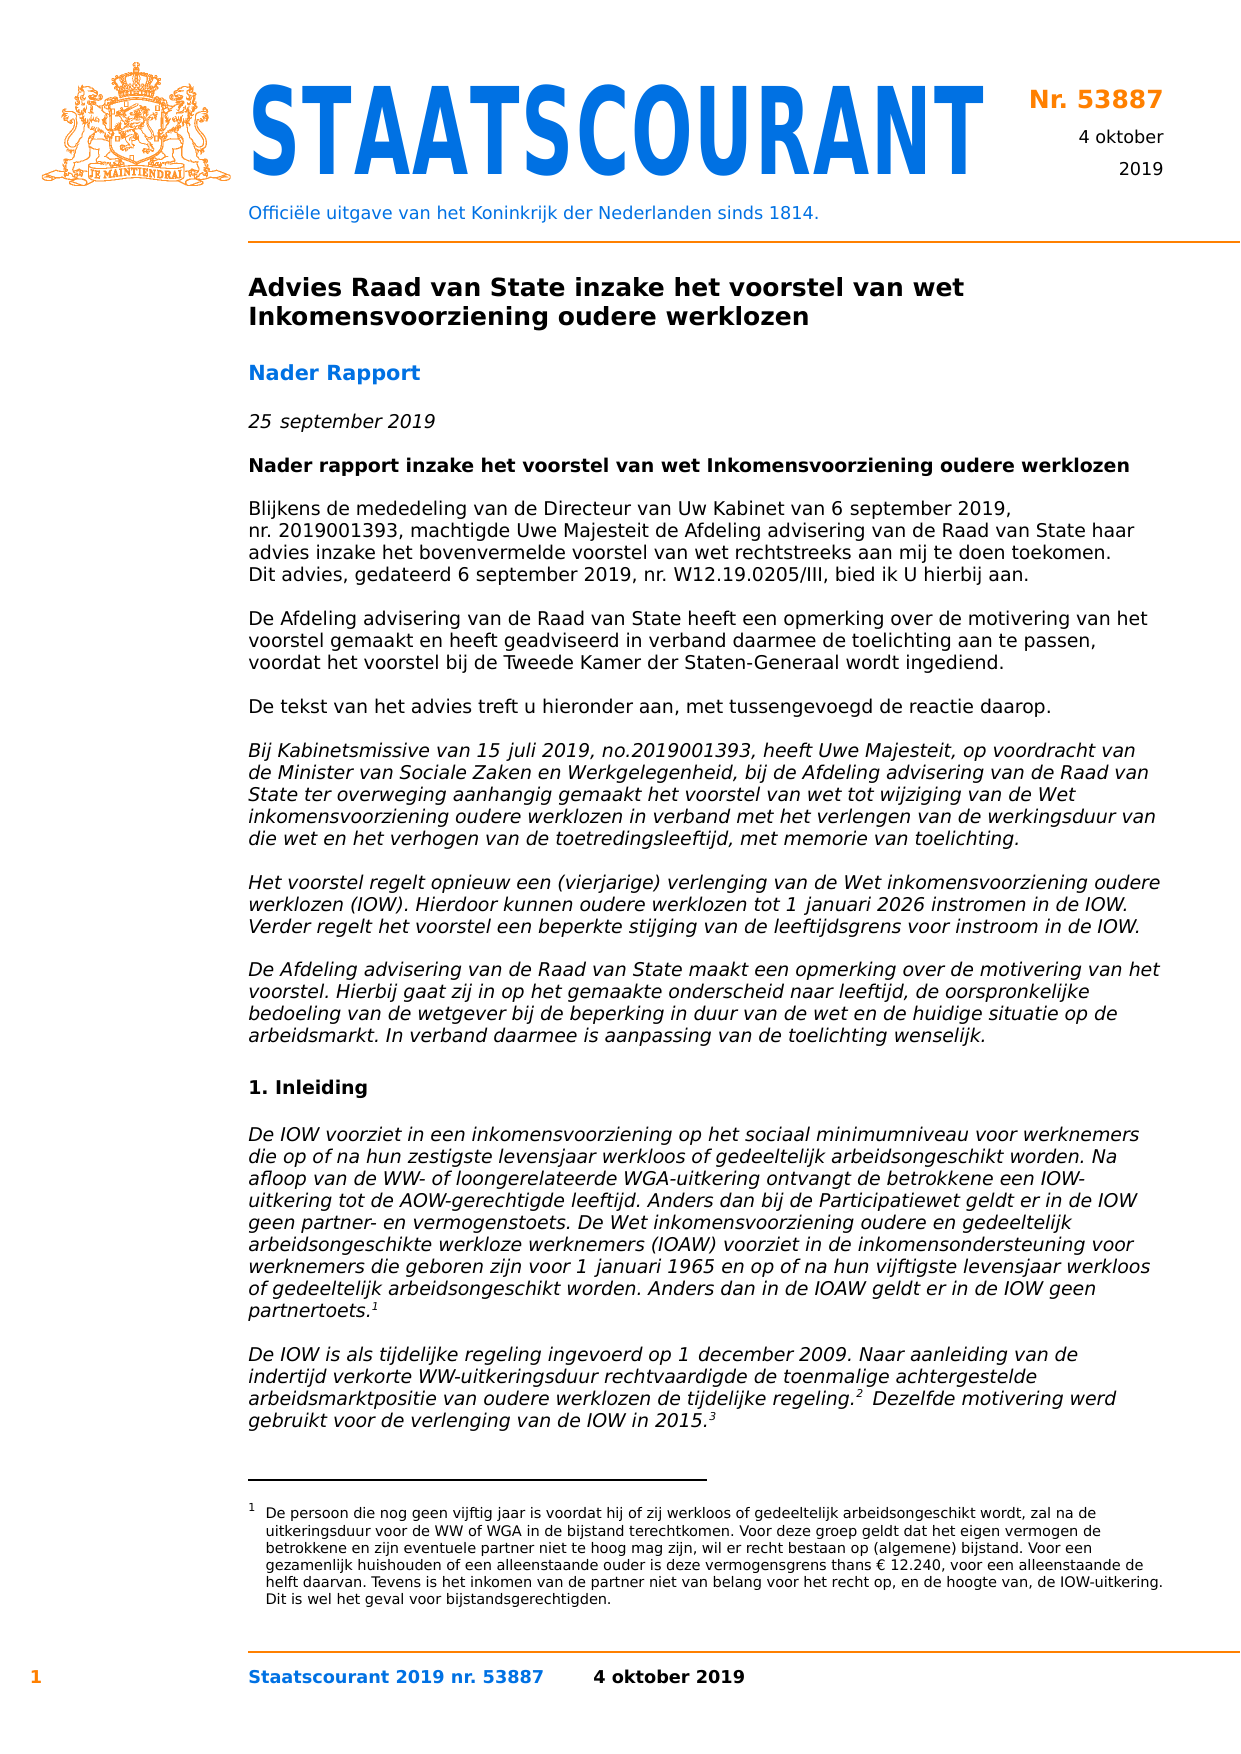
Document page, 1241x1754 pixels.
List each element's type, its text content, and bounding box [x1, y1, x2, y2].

subtitle Nader Rapport [248, 361, 1163, 386]
text Dit advies, gedateerd 6 september 2019, nr. W12.19.0205/III, bied ik U hierbij aan. [248, 564, 1163, 586]
text Nader rapport inzake het voorstel van wet Inkomensvoorziening oudere werklozen [248, 454, 1163, 476]
text De persoon die nog geen vijftig jaar is voordat hij of zij werkloos of gedeeltelijk arbeidsongeschikt wordt, zal na de uitkeringsduur voor de WW of WGA in de bijstand terechtkomen. Voor deze groep geldt dat het eigen vermogen de betrokkene en zijn eventuele partner niet te hoog mag zijn, wil er recht bestaan op (algemene) bijstand. Voor een gezamenlijk huishouden of een alleenstaande ouder is deze vermogensgrens thans € 12.240, voor een alleenstaande de helft daarvan. Tevens is het inkomen van de partner niet van belang voor het recht op, en de hoogte van, de IOW-uitkering. Dit is wel het geval voor bijstandsgerechtigden. [248, 1501, 1163, 1608]
text De Afdeling advisering van de Raad van State maakt een opmerking over de motivering van het voorstel. Hierbij gaat zij in op het gemaakte onderscheid naar leeftijd, de oorspronkelijke bedoeling van de wetgever bij de beperking in duur van de wet en de huidige situatie op de arbeidsmarkt. In verband daarmee is aanpassing van de toelichting wenselijk. [248, 959, 1163, 1047]
text Bij Kabinetsmissive van 15 juli 2019, no.2019001393, heeft Uwe Majesteit, op voordracht van de Minister van Sociale Zaken en Werkgelegenheid, bij de Afdeling advisering van de Raad van State ter overweging aanhangig gemaakt het voorstel van wet tot wijziging van de Wet inkomensvoorziening oudere werklozen in verband met het verlengen van de werkingsduur van die wet en het verhogen van de toetredingsleeftijd, met memorie van toelichting. [248, 740, 1163, 850]
table_header Nr. 53887 [998, 62, 1240, 121]
table_cell Officiële uitgave van het Koninkrijk der Nederlanden sinds 1814. [248, 203, 1240, 241]
text De Afdeling advisering van de Raad van State heeft een opmerking over de motivering van het voorstel gemaakt en heeft geadviseerd in verband daarmee de toelichting aan te passen, voordat het voorstel bij de Tweede Kamer der Staten-Generaal wordt ingediend. [248, 608, 1163, 674]
table_cell 4 oktober [998, 121, 1240, 153]
text De IOW voorziet in een inkomensvoorziening op het sociaal minimumniveau voor werknemers die op of na hun zestigste levensjaar werkloos of gedeeltelijk arbeidsongeschikt worden. Na afloop van de WW- of loongerelateerde WGA-uitkering ontvangt de betrokkene een IOW-uitkering tot de AOW-gerechtigde leeftijd. Anders dan bij de Participatiewet geldt er in de IOW geen partner- en vermogenstoets. De Wet inkomensvoorziening oudere en gedeeltelijk arbeidsongeschikte werkloze werknemers (IOAW) voorziet in de inkomensondersteuning voor werknemers die geboren zijn voor 1 januari 1965 en op of na hun vijftigste levensjaar werkloos of gedeeltelijk arbeidsongeschikt worden. Anders dan in de IOAW geldt er in de IOW geen partnertoets. [248, 1124, 1163, 1322]
text De tekst van het advies treft u hieronder aan, met tussengevoegd de reactie daarop. [248, 696, 1163, 718]
subtitle 1. Inleiding [248, 1077, 1163, 1099]
text De IOW is als tijdelijke regeling ingevoerd op 1 december 2009. Naar aanleiding van de indertijd verkorte WW-uitkeringsduur rechtvaardigde de toenmalige achtergestelde arbeidsmarktpositie van oudere werklozen de tijdelijke regeling. Dezelfde motivering werd gebruikt voor de verlenging van de IOW in 2015. [248, 1344, 1163, 1432]
text 25 september 2019 [248, 411, 1163, 433]
text Het voorstel regelt opnieuw een (vierjarige) verlenging van de Wet inkomensvoorziening oudere werklozen (IOW). Hierdoor kunnen oudere werklozen tot 1 januari 2026 instromen in de IOW. Verder regelt het voorstel een beperkte stijging van de leeftijdsgrens voor instroom in de IOW. [248, 872, 1163, 937]
table_header STAATSCOURANT [248, 62, 998, 203]
text Blijkens de mededeling van de Directeur van Uw Kabinet van 6 september 2019, nr. 2019001393, machtigde Uwe Majesteit de Afdeling advisering van de Raad van State haar advies inzake het bovenvermelde voorstel van wet rechtstreeks aan mij te doen toekomen. [248, 498, 1163, 564]
table_header [25, 62, 248, 241]
picture [41, 62, 231, 186]
subtitle Advies Raad van State inzake het voorstel van wet Inkomensvoorziening oudere werklozen [248, 273, 1163, 331]
table_cell 2019 [998, 153, 1240, 203]
